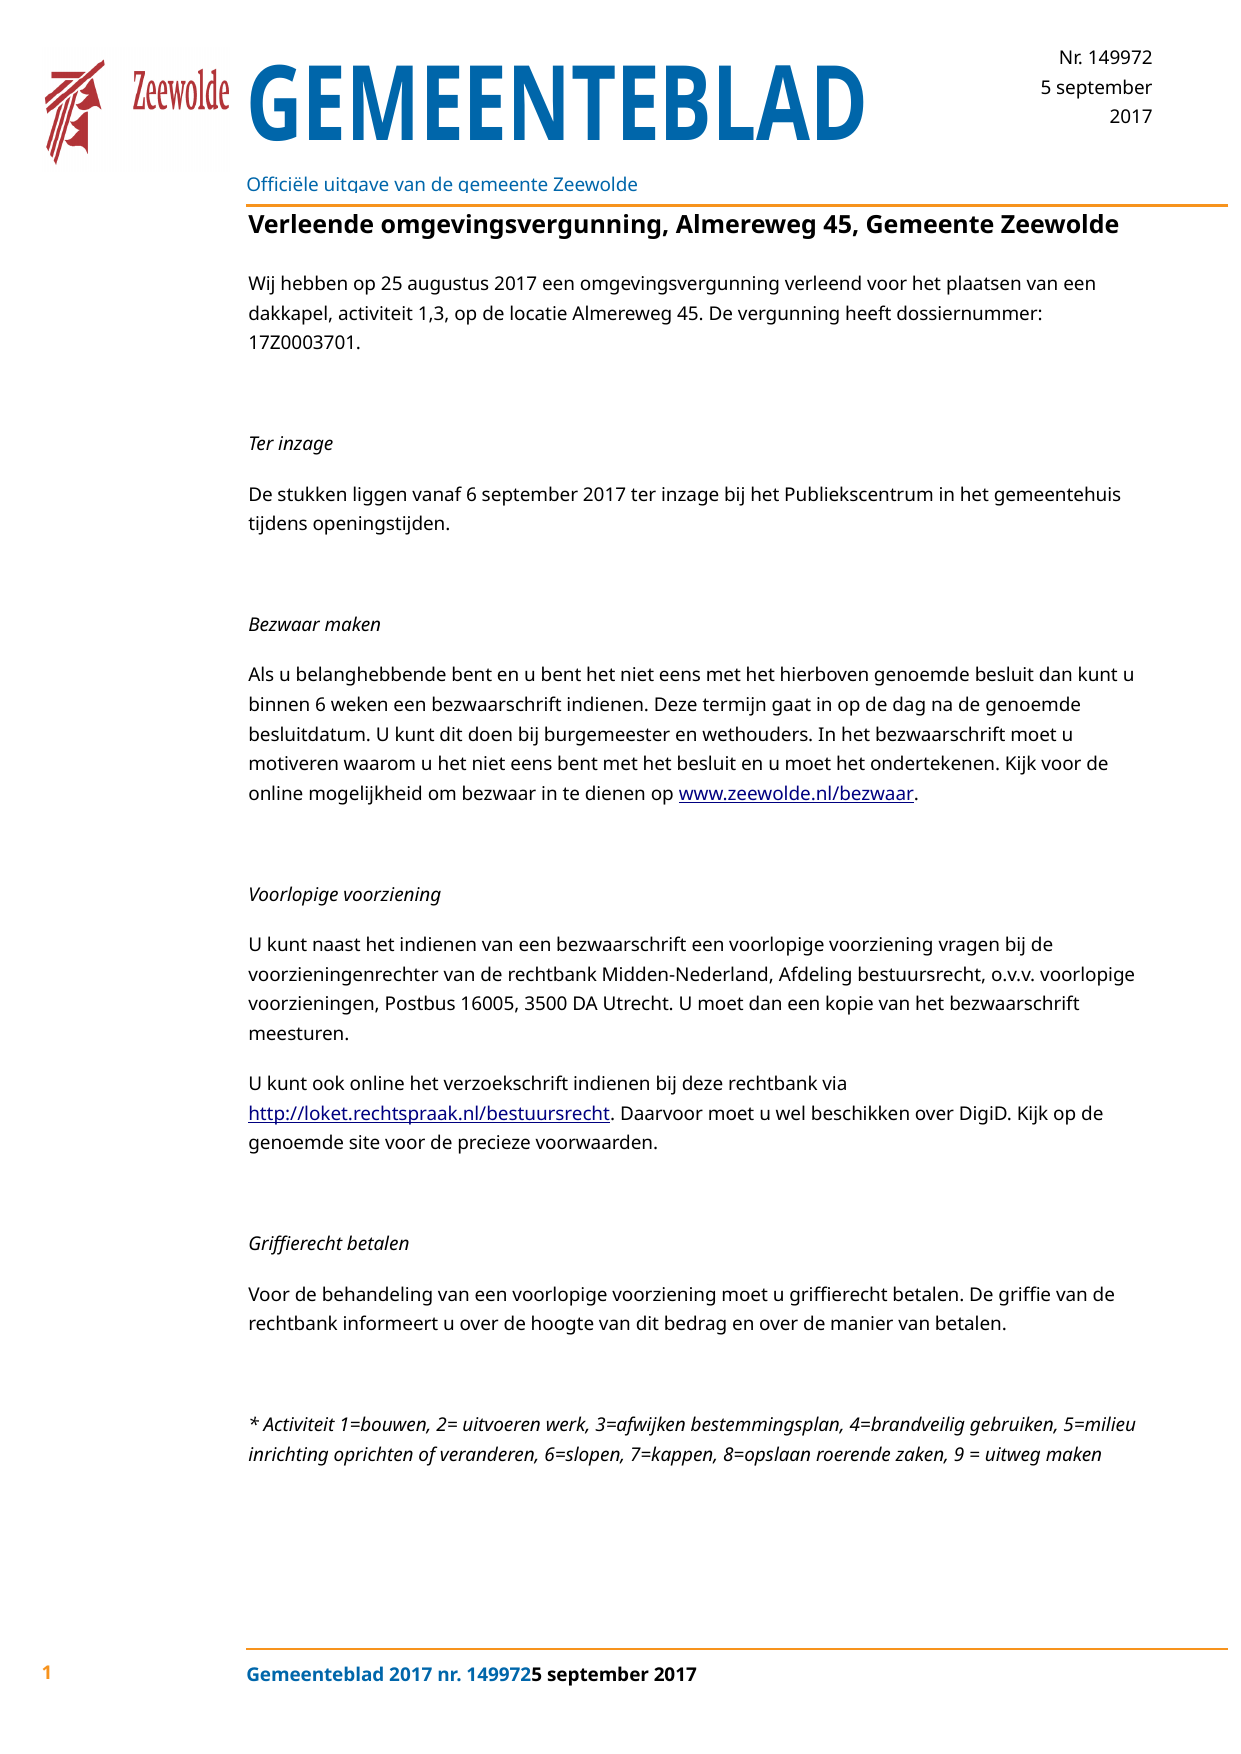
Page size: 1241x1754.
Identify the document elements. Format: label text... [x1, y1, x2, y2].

text Bezwaar maken [248, 611, 1152, 637]
text Wij hebben op 25 augustus 2017 een omgevingsvergunning verleend voor het plaatsen van een dakkapel, activiteit 1,3, op de locatie Almereweg 45. De vergunning heeft dossiernummer: 17Z0003701. [248, 270, 1152, 355]
text Griffierecht betalen [248, 1230, 1152, 1256]
text Verleende omgevingsvergunning, Almereweg 45, Gemeente Zeewolde [248, 207, 1152, 241]
text * Activiteit 1=bouwen, 2= uitvoeren werk, 3=afwijken bestemmingsplan, 4=brandveilig gebruiken, 5=milieu inrichting oprichten of veranderen, 6=slopen, 7=kappen, 8=opslaan roerende zaken, 9 = uitweg maken [248, 1411, 1152, 1466]
text Voorlopige voorziening [248, 881, 1152, 906]
picture [41, 47, 231, 172]
text U kunt naast het indienen van een bezwaarschrift een voorlopige voorziening vragen bij de voorzieningenrechter van de rechtbank Midden-Nederland, Afdeling bestuursrecht, o.v.v. voorlopige voorzieningen, Postbus 16005, 3500 DA Utrecht. U moet dan een kopie van het bezwaarschrift meesturen. [248, 931, 1152, 1046]
text De stukken liggen vanaf 6 september 2017 ter inzage bij het Publiekscentrum in het gemeentehuis tijdens openingstijden. [248, 481, 1152, 536]
text Als u belanghebbende bent en u bent het niet eens met het hierboven genoemde besluit dan kunt u binnen 6 weken een bezwaarschrift indienen. Deze termijn gaat in op de dag na de genoemde besluitdatum. U kunt dit doen bij burgemeester en wethouders. In het bezwaarschrift moet u motiveren waarom u het niet eens bent met het besluit en u moet het ondertekenen. Kijk voor de online mogelijkheid om bezwaar in te dienen op www.zeewolde.nl/bezwaar. [248, 662, 1152, 806]
text Ter inzage [248, 430, 1152, 456]
text U kunt ook online het verzoekschrift indienen bij deze rechtbank via http://loket.rechtspraak.nl/bestuursrecht. Daarvoor moet u wel beschikken over DigiD. Kijk op de genoemde site voor de precieze voorwaarden. [248, 1070, 1152, 1155]
text Voor de behandeling van een voorlopige voorziening moet u griffierecht betalen. De griffie van de rechtbank informeert u over de hoogte van dit bedrag en over de manier van betalen. [248, 1281, 1152, 1336]
